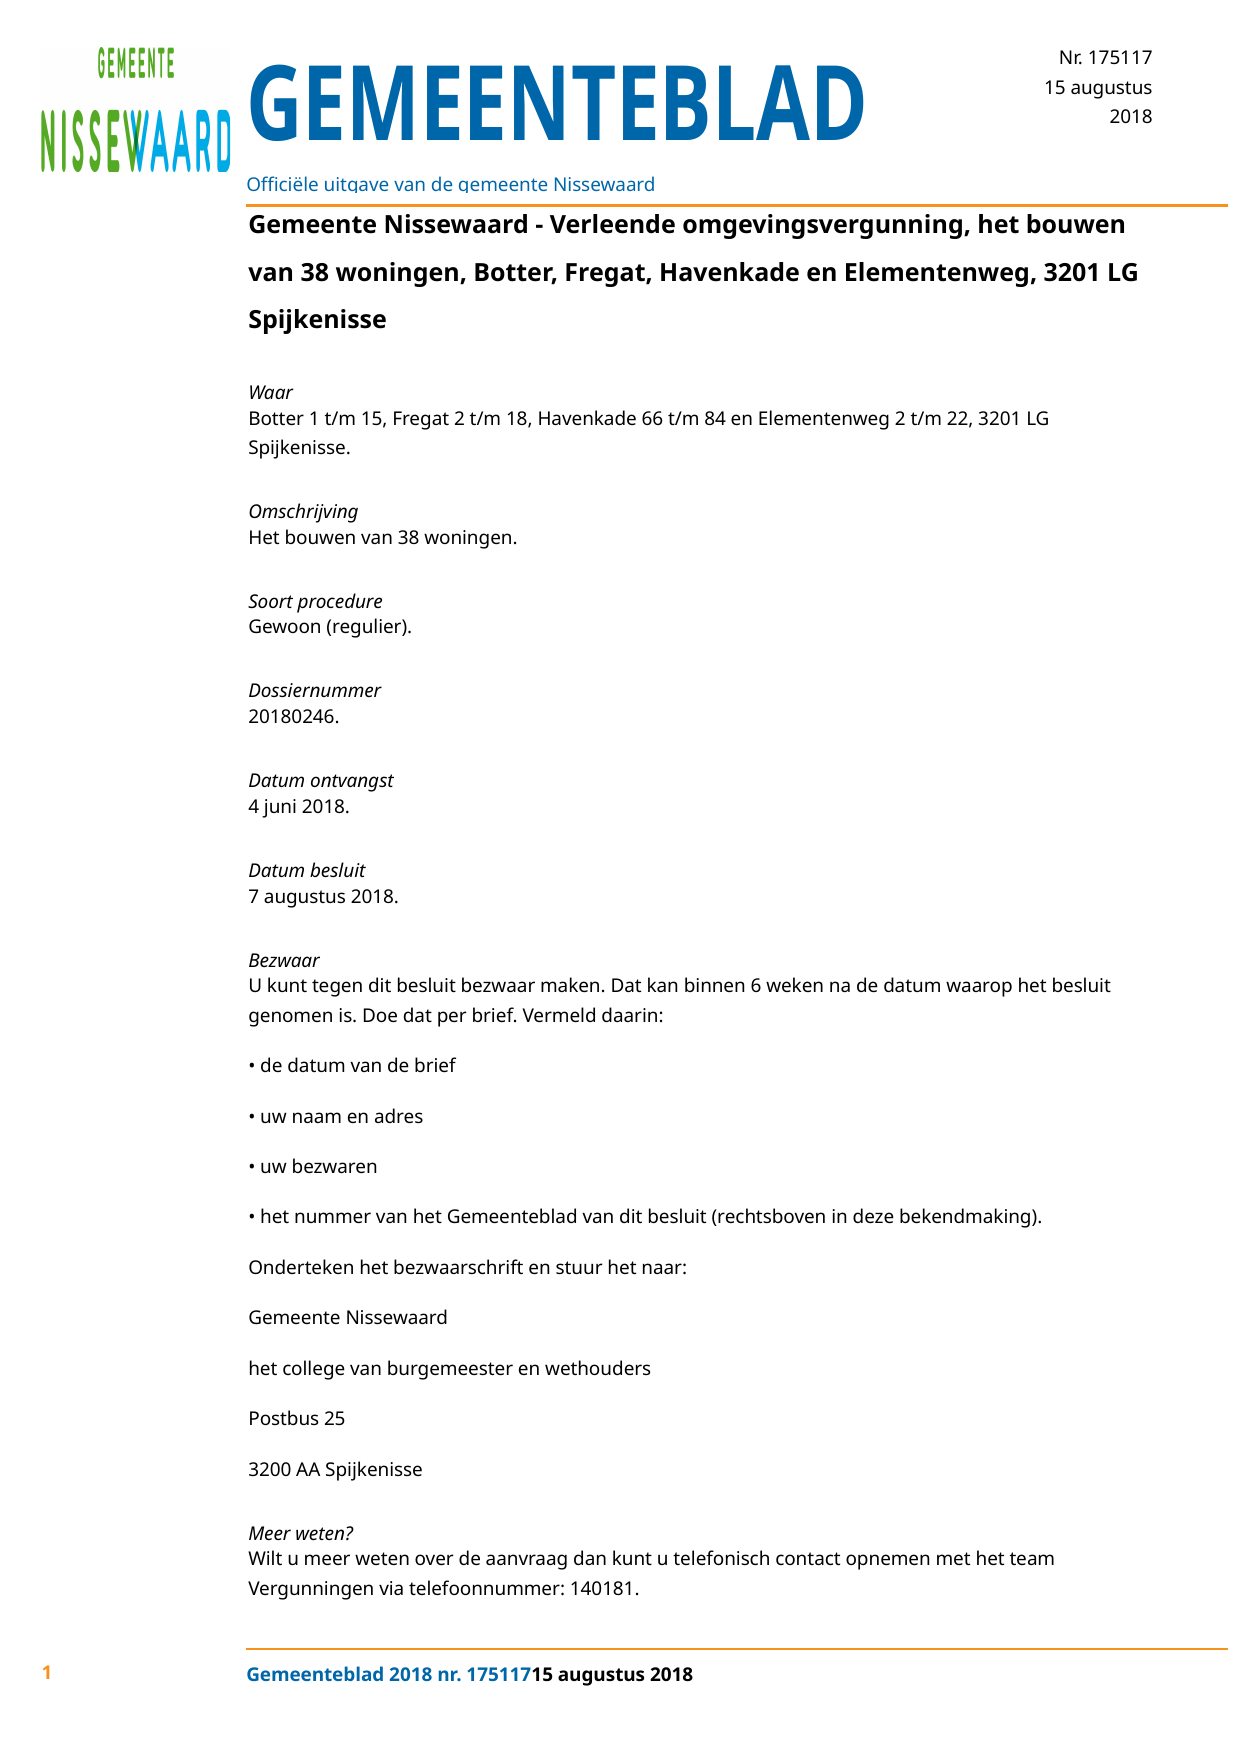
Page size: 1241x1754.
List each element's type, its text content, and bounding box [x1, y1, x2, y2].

text 4 juni 2018. [248, 793, 1152, 819]
text Datum ontvangst [248, 767, 1152, 793]
text U kunt tegen dit besluit bezwaar maken. Dat kan binnen 6 weken na de datum waarop het besluit genomen is. Doe dat per brief. Vermeld daarin: [248, 972, 1152, 1028]
picture [176, 157, 187, 172]
text 20180246. [248, 703, 1152, 729]
text Gemeente Nissewaard - Verleende omgevingsvergunning, het bouwen van 38 woningen, Botter, Fregat, Havenkade en Elementenweg, 3201 LG Spijkenisse [248, 207, 1152, 336]
text • het nummer van het Gemeenteblad van dit besluit (rechtsboven in deze bekendmaking). [248, 1204, 1152, 1229]
picture [200, 151, 206, 172]
text Waar [248, 379, 1152, 405]
picture [201, 122, 206, 138]
text Omschrijving [248, 498, 1152, 524]
text • de datum van de brief [248, 1052, 1152, 1078]
text Postbus 25 [248, 1405, 1152, 1431]
text Botter 1 t/m 15, Fregat 2 t/m 18, Havenkade 66 t/m 84 en Elementenweg 2 t/m 22, 3201 LG Spijkenisse. [248, 405, 1152, 460]
text Gewoon (regulier). [248, 614, 1152, 639]
text • uw naam en adres [248, 1103, 1152, 1129]
text Meer weten? [248, 1520, 1152, 1546]
text Gemeente Nissewaard [248, 1304, 1152, 1330]
picture [41, 47, 231, 172]
text Wilt u meer weten over de aanvraag dan kunt u telefonisch contact opnemen met het team Vergunningen via telefoonnummer: 140181. [248, 1546, 1152, 1601]
text Dossiernummer [248, 678, 1152, 703]
text 3200 AA Spijkenisse [248, 1456, 1152, 1482]
text Bezwaar [248, 947, 1152, 972]
picture [154, 157, 165, 172]
text Datum besluit [248, 857, 1152, 883]
text Het bouwen van 38 woningen. [248, 524, 1152, 550]
text Soort procedure [248, 588, 1152, 614]
text het college van burgemeester en wethouders [248, 1355, 1152, 1381]
text • uw bezwaren [248, 1153, 1152, 1179]
text 7 augustus 2018. [248, 883, 1152, 908]
picture [222, 122, 227, 160]
text Onderteken het bezwaarschrift en stuur het naar: [248, 1254, 1152, 1280]
